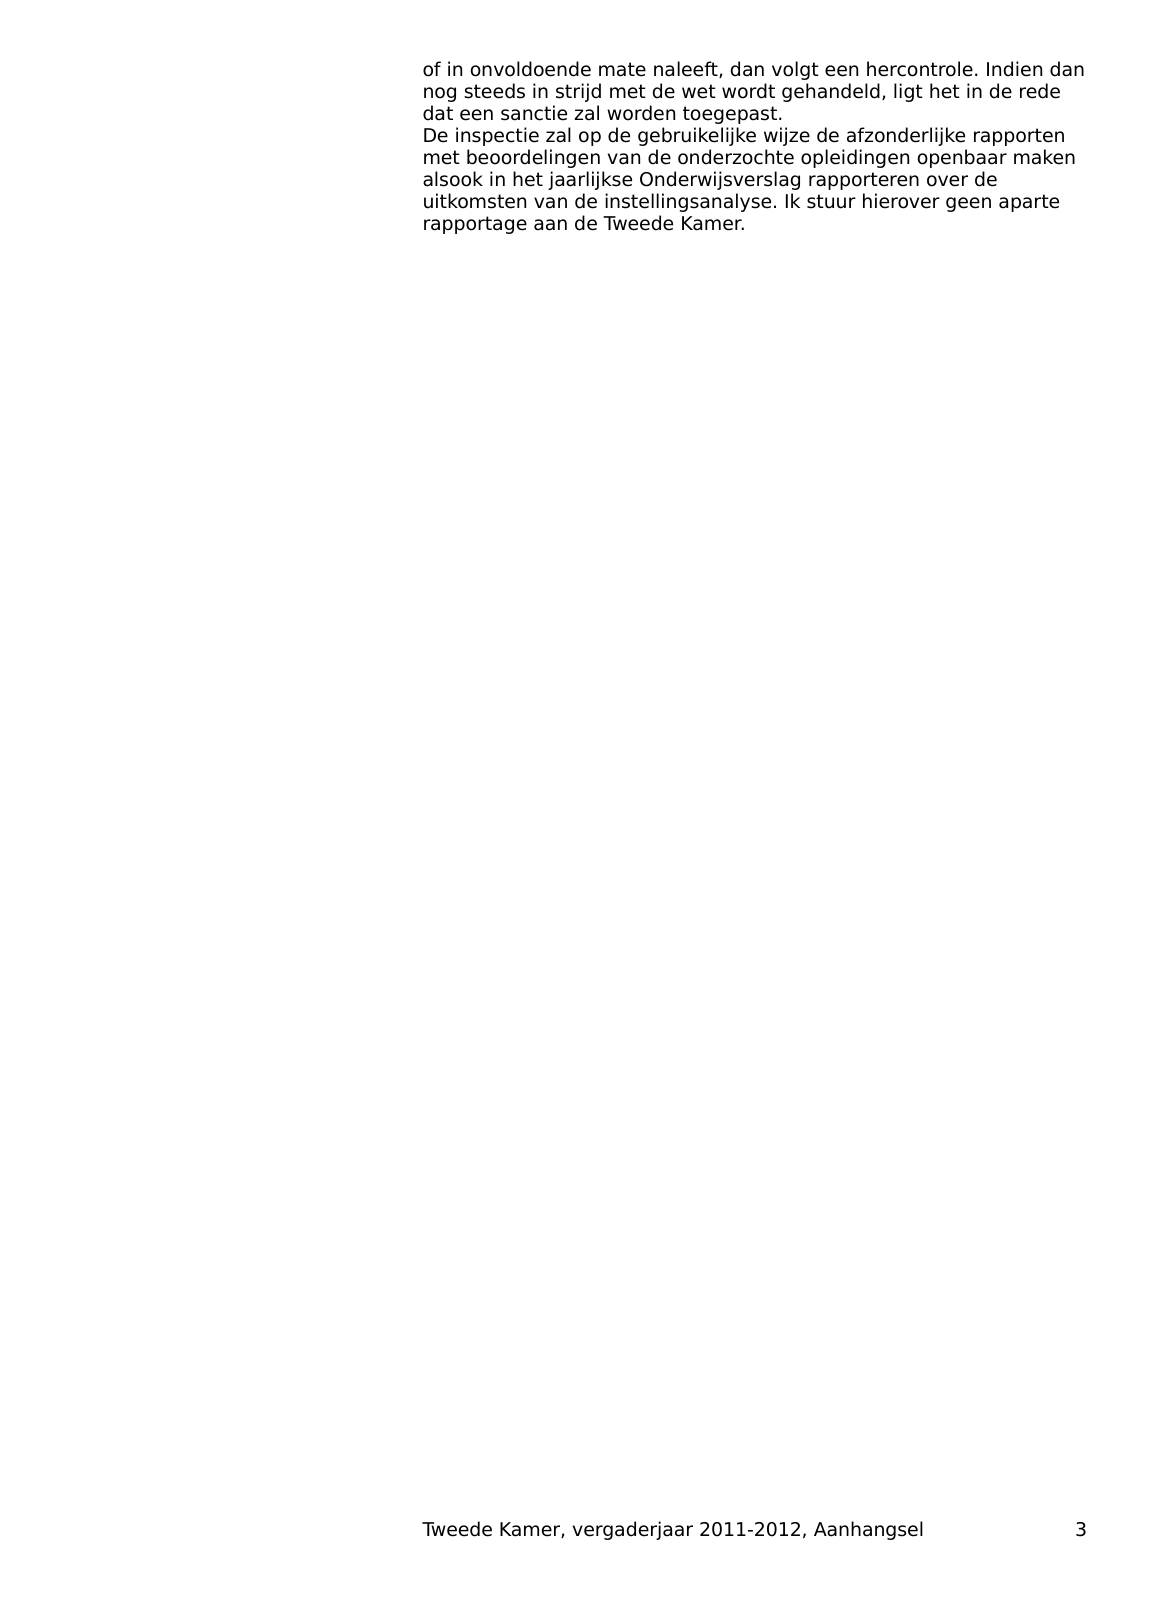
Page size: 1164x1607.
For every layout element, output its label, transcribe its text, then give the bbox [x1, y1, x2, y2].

text of in onvoldoende mate naleeft, dan volgt een hercontrole. Indien dan nog steeds in strijd met de wet wordt gehandeld, ligt het in de rede dat een sanctie zal worden toegepast. [422, 59, 1087, 125]
text De inspectie zal op de gebruikelijke wijze de afzonderlijke rapporten met beoordelingen van de onderzochte opleidingen openbaar maken alsook in het jaarlijkse Onderwijsverslag rapporteren over de uitkomsten van de instellingsanalyse. Ik stuur hierover geen aparte rapportage aan de Tweede Kamer. [422, 125, 1087, 235]
